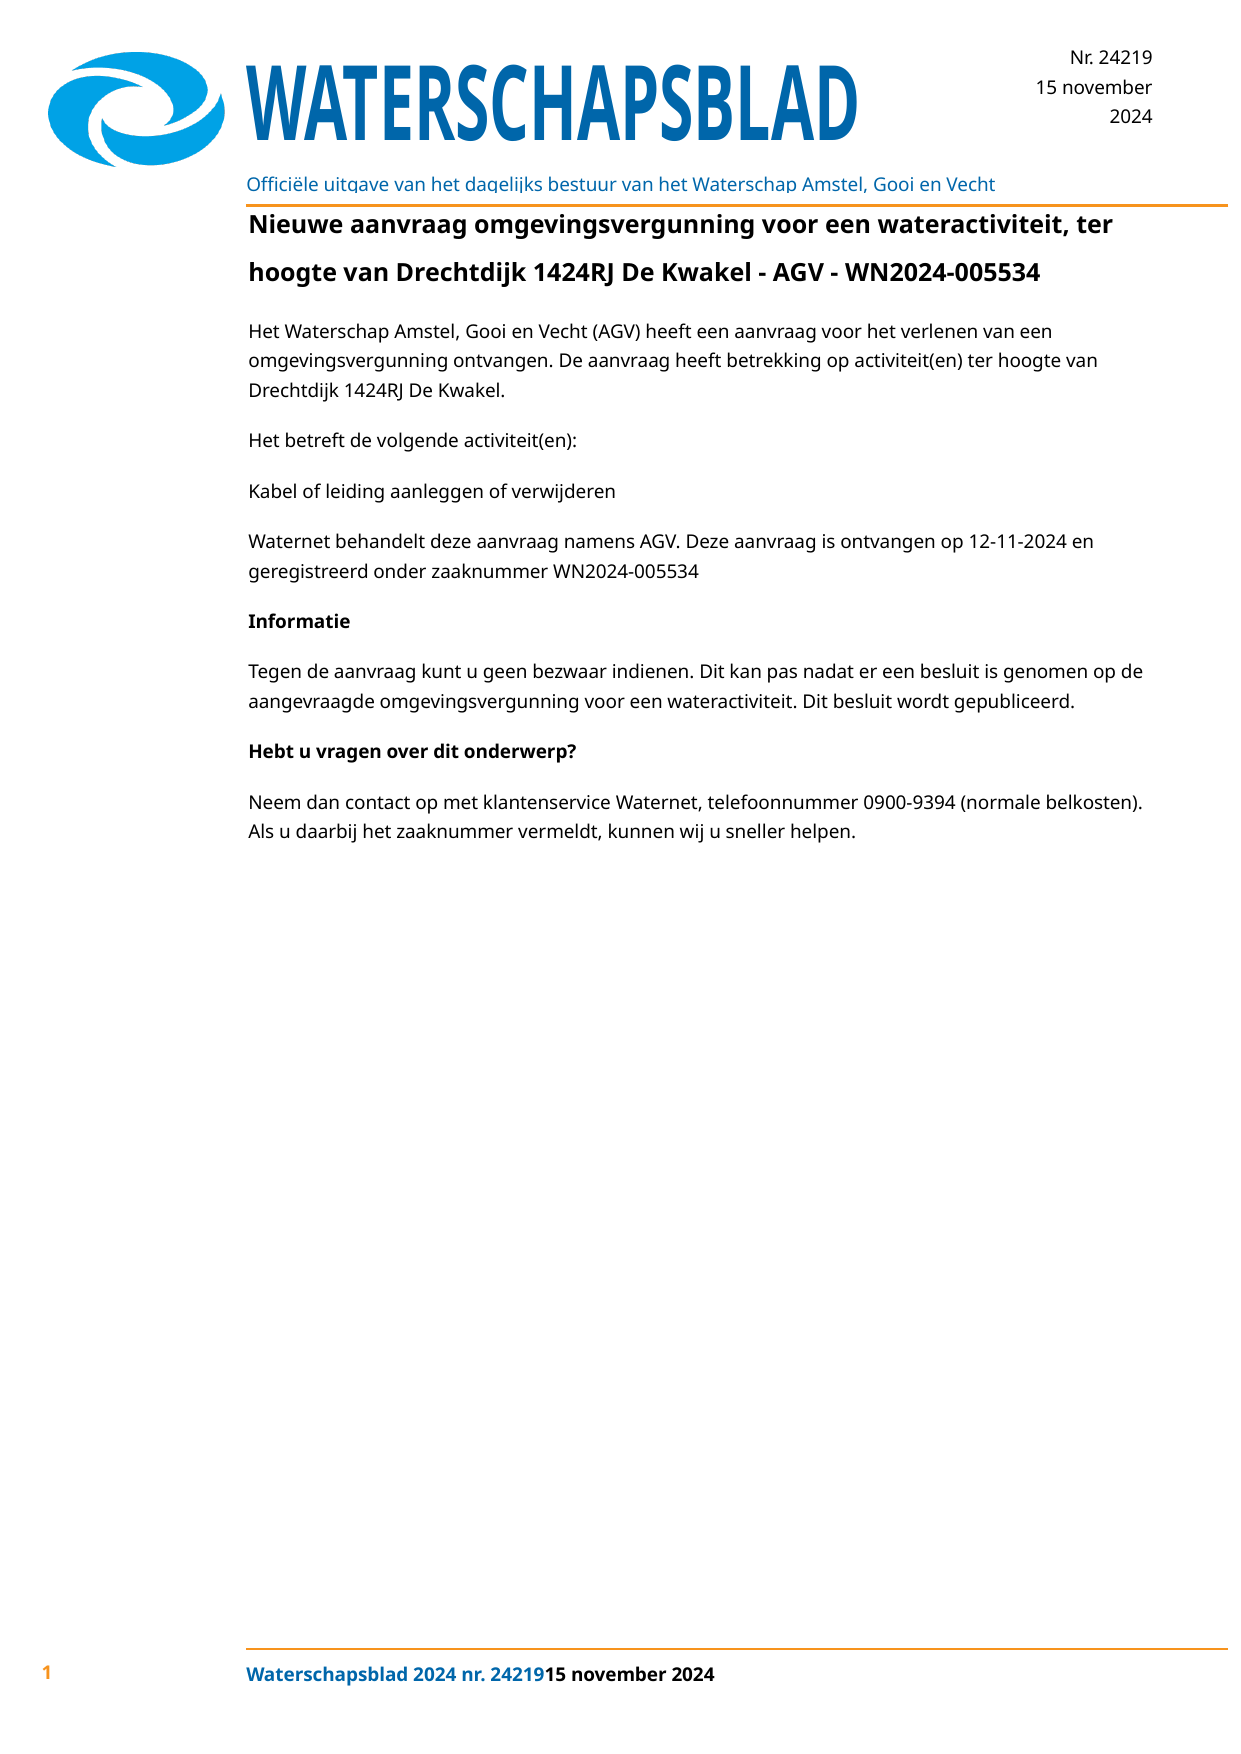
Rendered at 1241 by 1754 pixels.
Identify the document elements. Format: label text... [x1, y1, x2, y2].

text Tegen de aanvraag kunt u geen bezwaar indienen. Dit kan pas nadat er een besluit is genomen op de aangevraagde omgevingsvergunning voor een wateractiviteit. Dit besluit wordt gepubliceerd. [248, 659, 1152, 714]
text Nieuwe aanvraag omgevingsvergunning voor een wateractiviteit, ter hoogte van Drechtdijk 1424RJ De Kwakel - AGV - WN2024-005534 [248, 207, 1152, 288]
text Kabel of leiding aanleggen of verwijderen [248, 478, 1152, 504]
text Het betreft de volgende activiteit(en): [248, 427, 1152, 453]
text Neem dan contact op met klantenservice Waternet, telefoonnummer 0900-9394 (normale belkosten). Als u daarbij het zaaknummer vermeldt, kunnen wij u sneller helpen. [248, 789, 1152, 844]
text Hebt u vragen over dit onderwerp? [248, 739, 1152, 764]
picture [41, 47, 231, 172]
text Informatie [248, 608, 1152, 634]
text Het Waterschap Amstel, Gooi en Vecht (AGV) heeft een aanvraag voor het verlenen van een omgevingsvergunning ontvangen. De aanvraag heeft betrekking op activiteit(en) ter hoogte van Drechtdijk 1424RJ De Kwakel. [248, 318, 1152, 403]
text Waternet behandelt deze aanvraag namens AGV. Deze aanvraag is ontvangen op 12-11-2024 en geregistreerd onder zaaknummer WN2024-005534 [248, 528, 1152, 584]
